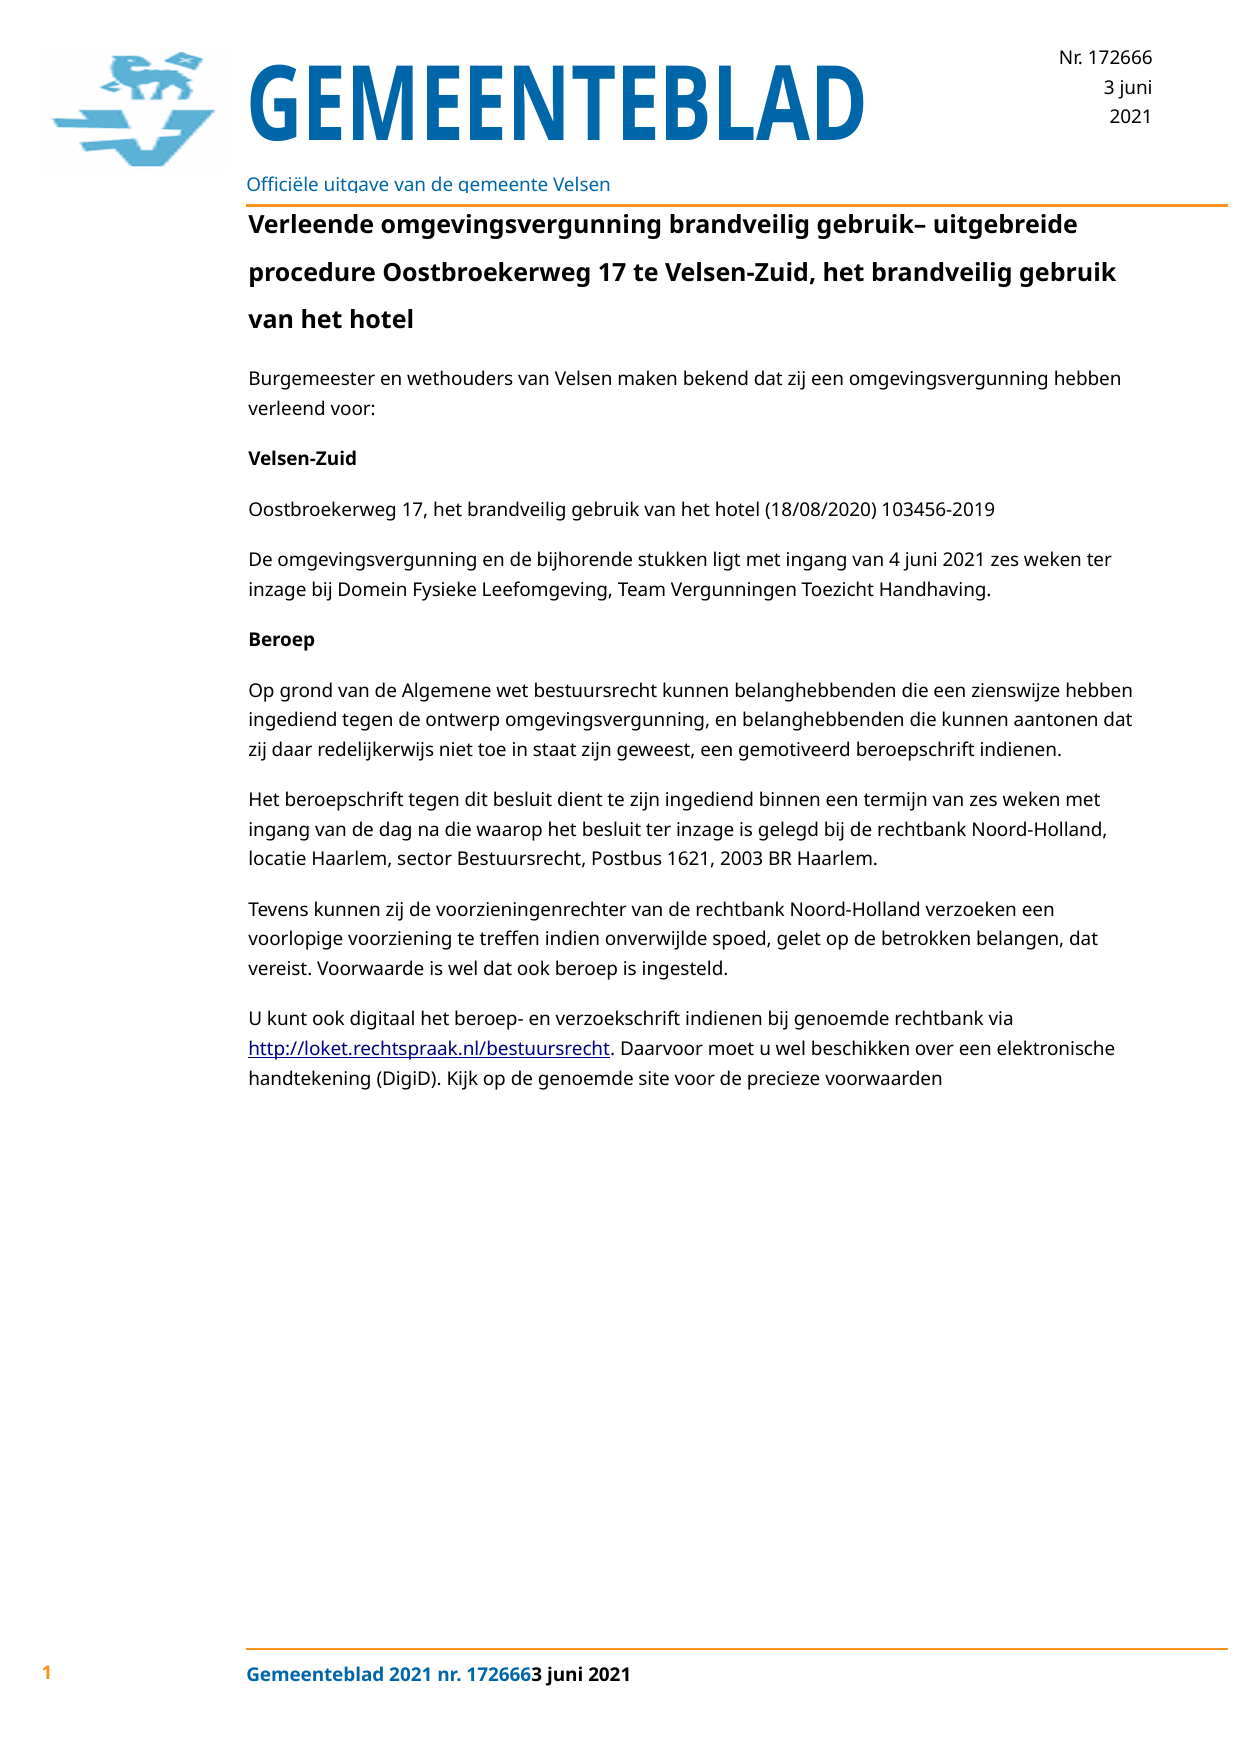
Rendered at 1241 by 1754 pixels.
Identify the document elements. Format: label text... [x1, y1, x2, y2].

text Het beroepschrift tegen dit besluit dient te zijn ingediend binnen een termijn van zes weken met ingang van de dag na die waarop het besluit ter inzage is gelegd bij de rechtbank Noord-Holland, locatie Haarlem, sector Bestuursrecht, Postbus 1621, 2003 BR Haarlem. [248, 786, 1152, 871]
text Oostbroekerweg 17, het brandveilig gebruik van het hotel (18/08/2020) 103456-2019 [248, 496, 1152, 522]
text U kunt ook digitaal het beroep- en verzoekschrift indienen bij genoemde rechtbank via http://loket.rechtspraak.nl/bestuursrecht. Daarvoor moet u wel beschikken over een elektronische handtekening (DigiD). Kijk op de genoemde site voor de precieze voorwaarden [248, 1006, 1152, 1090]
text Verleende omgevingsvergunning brandveilig gebruik– uitgebreide procedure Oostbroekerweg 17 te Velsen-Zuid, het brandveilig gebruik van het hotel [248, 207, 1152, 336]
text De omgevingsvergunning en de bijhorende stukken ligt met ingang van 4 juni 2021 zes weken ter inzage bij Domein Fysieke Leefomgeving, Team Vergunningen Toezicht Handhaving. [248, 546, 1152, 602]
text Burgemeester en wethouders van Velsen maken bekend dat zij een omgevingsvergunning hebben verleend voor: [248, 366, 1152, 421]
picture [41, 47, 231, 172]
text Tevens kunnen zij de voorzieningenrechter van de rechtbank Noord-Holland verzoeken een voorlopige voorziening te treffen indien onverwijlde spoed, gelet op de betrokken belangen, dat vereist. Voorwaarde is wel dat ook beroep is ingesteld. [248, 896, 1152, 981]
text Beroep [248, 626, 1152, 652]
text Op grond van de Algemene wet bestuursrecht kunnen belanghebbenden die een zienswijze hebben ingediend tegen de ontwerp omgevingsvergunning, en belanghebbenden die kunnen aantonen dat zij daar redelijkerwijs niet toe in staat zijn geweest, een gemotiveerd beroepschrift indienen. [248, 677, 1152, 762]
text Velsen-Zuid [248, 446, 1152, 471]
